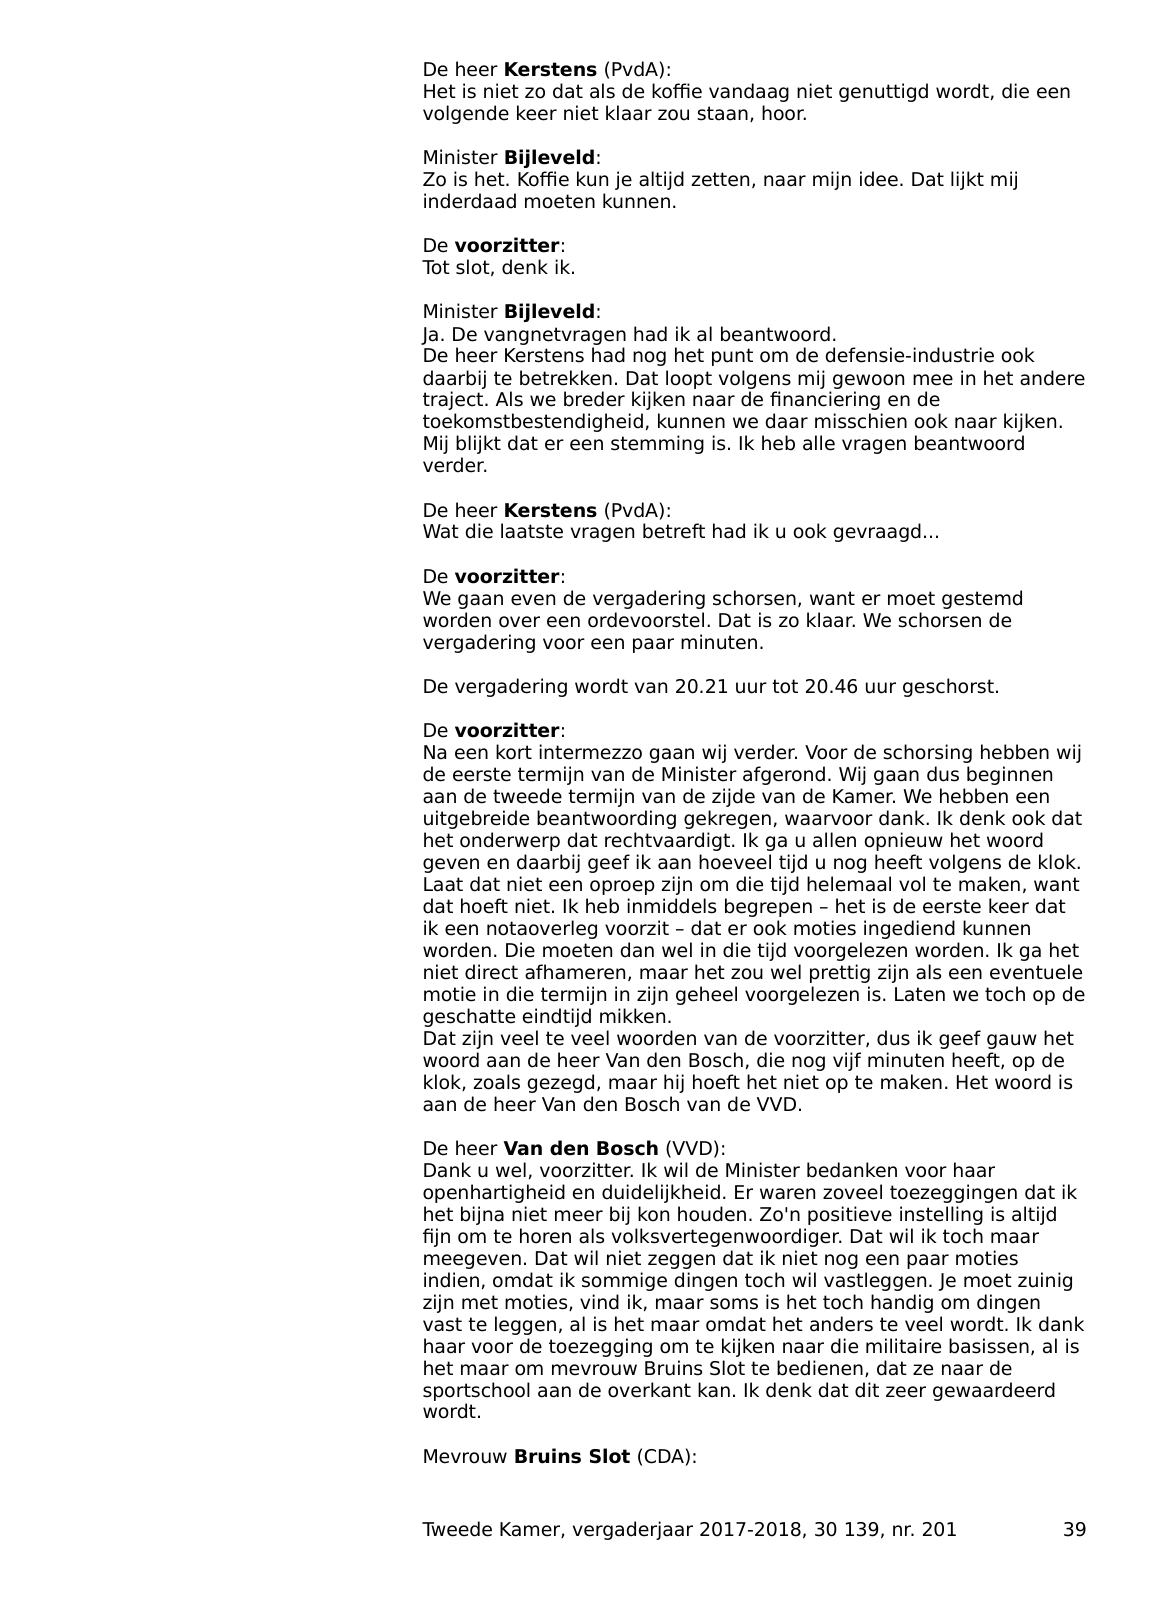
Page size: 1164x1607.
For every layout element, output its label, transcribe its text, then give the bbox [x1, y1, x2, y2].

text De voorzitter: [422, 720, 1087, 742]
text Het is niet zo dat als de koffie vandaag niet genuttigd wordt, die een volgende keer niet klaar zou staan, hoor. [422, 81, 1087, 125]
text Mij blijkt dat er een stemming is. Ik heb alle vragen beantwoord verder. [422, 433, 1087, 477]
text Na een kort intermezzo gaan wij verder. Voor de schorsing hebben wij de eerste termijn van de Minister afgerond. Wij gaan dus beginnen aan de tweede termijn van de zijde van de Kamer. We hebben een uitgebreide beantwoording gekregen, waarvoor dank. Ik denk ook dat het onderwerp dat rechtvaardigt. Ik ga u allen opnieuw het woord geven en daarbij geef ik aan hoeveel tijd u nog heeft volgens de klok. Laat dat niet een oproep zijn om die tijd helemaal vol te maken, want dat hoeft niet. Ik heb inmiddels begrepen – het is de eerste keer dat ik een notaoverleg voorzit – dat er ook moties ingediend kunnen worden. Die moeten dan wel in die tijd voorgelezen worden. Ik ga het niet direct afhameren, maar het zou wel prettig zijn als een eventuele motie in die termijn in zijn geheel voorgelezen is. Laten we toch op de geschatte eindtijd mikken. [422, 742, 1087, 1028]
text De heer Van den Bosch (VVD): [422, 1138, 1087, 1160]
text De voorzitter: [422, 566, 1087, 588]
text Wat die laatste vragen betreft had ik u ook gevraagd... [422, 521, 1087, 543]
text Dank u wel, voorzitter. Ik wil de Minister bedanken voor haar openhartigheid en duidelijkheid. Er waren zoveel toezeggingen dat ik het bijna niet meer bij kon houden. Zo'n positieve instelling is altijd fijn om te horen als volksvertegenwoordiger. Dat wil ik toch maar meegeven. Dat wil niet zeggen dat ik niet nog een paar moties indien, omdat ik sommige dingen toch wil vastleggen. Je moet zuinig zijn met moties, vind ik, maar soms is het toch handig om dingen vast te leggen, al is het maar omdat het anders te veel wordt. Ik dank haar voor de toezegging om te kijken naar die militaire basissen, al is het maar om mevrouw Bruins Slot te bedienen, dat ze naar de sportschool aan de overkant kan. Ik denk dat dit zeer gewaardeerd wordt. [422, 1160, 1087, 1423]
text De heer Kerstens (PvdA): [422, 499, 1087, 521]
text De vergadering wordt van 20.21 uur tot 20.46 uur geschorst. [422, 676, 1087, 698]
text De voorzitter: [422, 235, 1087, 257]
text Ja. De vangnetvragen had ik al beantwoord. [422, 323, 1087, 345]
text De heer Kerstens had nog het punt om de defensie-industrie ook daarbij te betrekken. Dat loopt volgens mij gewoon mee in het andere traject. Als we breder kijken naar de financiering en de toekomstbestendigheid, kunnen we daar misschien ook naar kijken. [422, 345, 1087, 433]
text De heer Kerstens (PvdA): [422, 59, 1087, 81]
text Mevrouw Bruins Slot (CDA): [422, 1446, 1087, 1468]
text Minister Bijleveld: [422, 301, 1087, 323]
text Zo is het. Koffie kun je altijd zetten, naar mijn idee. Dat lijkt mij inderdaad moeten kunnen. [422, 169, 1087, 213]
text Tot slot, denk ik. [422, 257, 1087, 279]
text Dat zijn veel te veel woorden van de voorzitter, dus ik geef gauw het woord aan de heer Van den Bosch, die nog vijf minuten heeft, op de klok, zoals gezegd, maar hij hoeft het niet op te maken. Het woord is aan de heer Van den Bosch van de VVD. [422, 1028, 1087, 1116]
text Minister Bijleveld: [422, 147, 1087, 169]
text We gaan even de vergadering schorsen, want er moet gestemd worden over een ordevoorstel. Dat is zo klaar. We schorsen de vergadering voor een paar minuten. [422, 588, 1087, 653]
